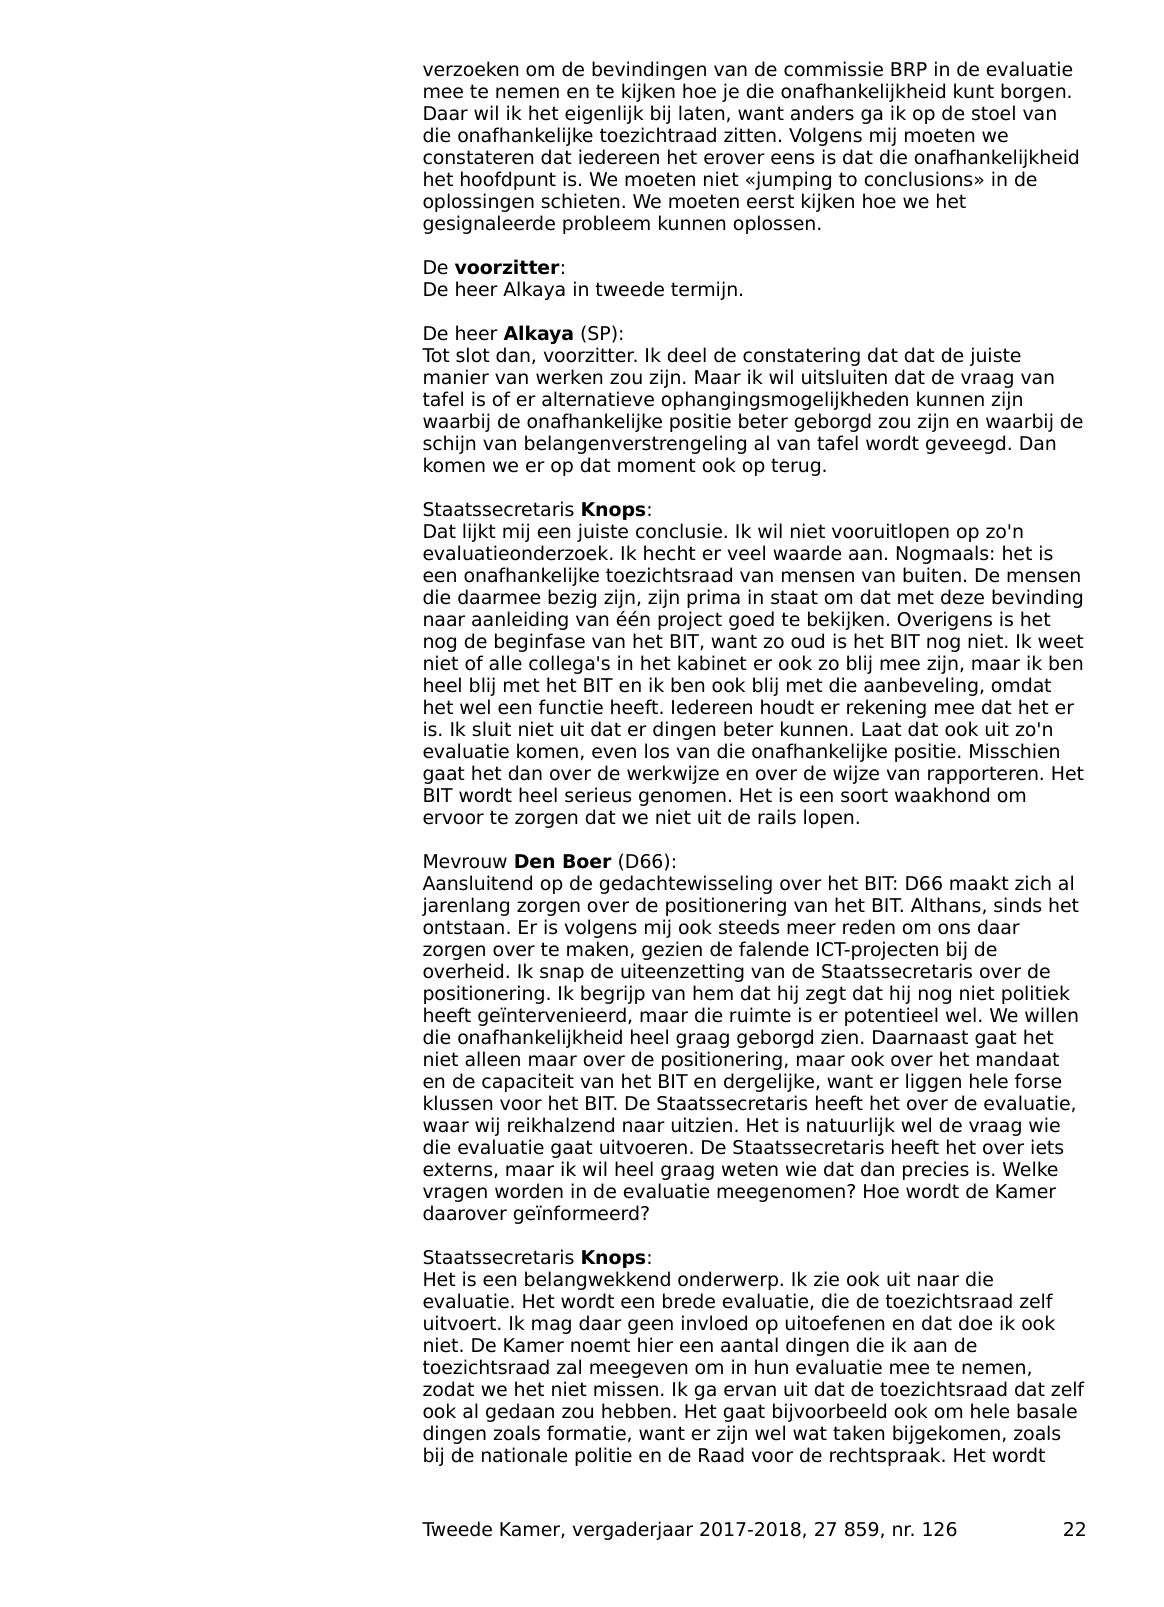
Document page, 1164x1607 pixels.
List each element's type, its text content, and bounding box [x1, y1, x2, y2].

text De heer Alkaya in tweede termijn. [422, 279, 1087, 301]
text De heer Alkaya (SP): [422, 323, 1087, 345]
text De voorzitter: [422, 257, 1087, 279]
text Staatssecretaris Knops: [422, 499, 1087, 521]
text verzoeken om de bevindingen van de commissie BRP in de evaluatie mee te nemen en te kijken hoe je die onafhankelijkheid kunt borgen. Daar wil ik het eigenlijk bij laten, want anders ga ik op de stoel van die onafhankelijke toezichtraad zitten. Volgens mij moeten we constateren dat iedereen het erover eens is dat die onafhankelijkheid het hoofdpunt is. We moeten niet «jumping to conclusions» in de oplossingen schieten. We moeten eerst kijken hoe we het gesignaleerde probleem kunnen oplossen. [422, 59, 1087, 235]
text Tot slot dan, voorzitter. Ik deel de constatering dat dat de juiste manier van werken zou zijn. Maar ik wil uitsluiten dat de vraag van tafel is of er alternatieve ophangingsmogelijkheden kunnen zijn waarbij de onafhankelijke positie beter geborgd zou zijn en waarbij de schijn van belangenverstrengeling al van tafel wordt geveegd. Dan komen we er op dat moment ook op terug. [422, 345, 1087, 477]
text Dat lijkt mij een juiste conclusie. Ik wil niet vooruitlopen op zo'n evaluatieonderzoek. Ik hecht er veel waarde aan. Nogmaals: het is een onafhankelijke toezichtsraad van mensen van buiten. De mensen die daarmee bezig zijn, zijn prima in staat om dat met deze bevinding naar aanleiding van één project goed te bekijken. Overigens is het nog de beginfase van het BIT, want zo oud is het BIT nog niet. Ik weet niet of alle collega's in het kabinet er ook zo blij mee zijn, maar ik ben heel blij met het BIT en ik ben ook blij met die aanbeveling, omdat het wel een functie heeft. Iedereen houdt er rekening mee dat het er is. Ik sluit niet uit dat er dingen beter kunnen. Laat dat ook uit zo'n evaluatie komen, even los van die onafhankelijke positie. Misschien gaat het dan over de werkwijze en over de wijze van rapporteren. Het BIT wordt heel serieus genomen. Het is een soort waakhond om ervoor te zorgen dat we niet uit de rails lopen. [422, 521, 1087, 829]
text Het is een belangwekkend onderwerp. Ik zie ook uit naar die evaluatie. Het wordt een brede evaluatie, die de toezichtsraad zelf uitvoert. Ik mag daar geen invloed op uitoefenen en dat doe ik ook niet. De Kamer noemt hier een aantal dingen die ik aan de toezichtsraad zal meegeven om in hun evaluatie mee te nemen, zodat we het niet missen. Ik ga ervan uit dat de toezichtsraad dat zelf ook al gedaan zou hebben. Het gaat bijvoorbeeld ook om hele basale dingen zoals formatie, want er zijn wel wat taken bijgekomen, zoals bij de nationale politie en de Raad voor de rechtspraak. Het wordt [422, 1269, 1087, 1467]
text Staatssecretaris Knops: [422, 1247, 1087, 1269]
text Aansluitend op de gedachtewisseling over het BIT: D66 maakt zich al jarenlang zorgen over de positionering van het BIT. Althans, sinds het ontstaan. Er is volgens mij ook steeds meer reden om ons daar zorgen over te maken, gezien de falende ICT-projecten bij de overheid. Ik snap de uiteenzetting van de Staatssecretaris over de positionering. Ik begrijp van hem dat hij zegt dat hij nog niet politiek heeft geïntervenieerd, maar die ruimte is er potentieel wel. We willen die onafhankelijkheid heel graag geborgd zien. Daarnaast gaat het niet alleen maar over de positionering, maar ook over het mandaat en de capaciteit van het BIT en dergelijke, want er liggen hele forse klussen voor het BIT. De Staatssecretaris heeft het over de evaluatie, waar wij reikhalzend naar uitzien. Het is natuurlijk wel de vraag wie die evaluatie gaat uitvoeren. De Staatssecretaris heeft het over iets externs, maar ik wil heel graag weten wie dat dan precies is. Welke vragen worden in de evaluatie meegenomen? Hoe wordt de Kamer daarover geïnformeerd? [422, 873, 1087, 1225]
text Mevrouw Den Boer (D66): [422, 851, 1087, 873]
